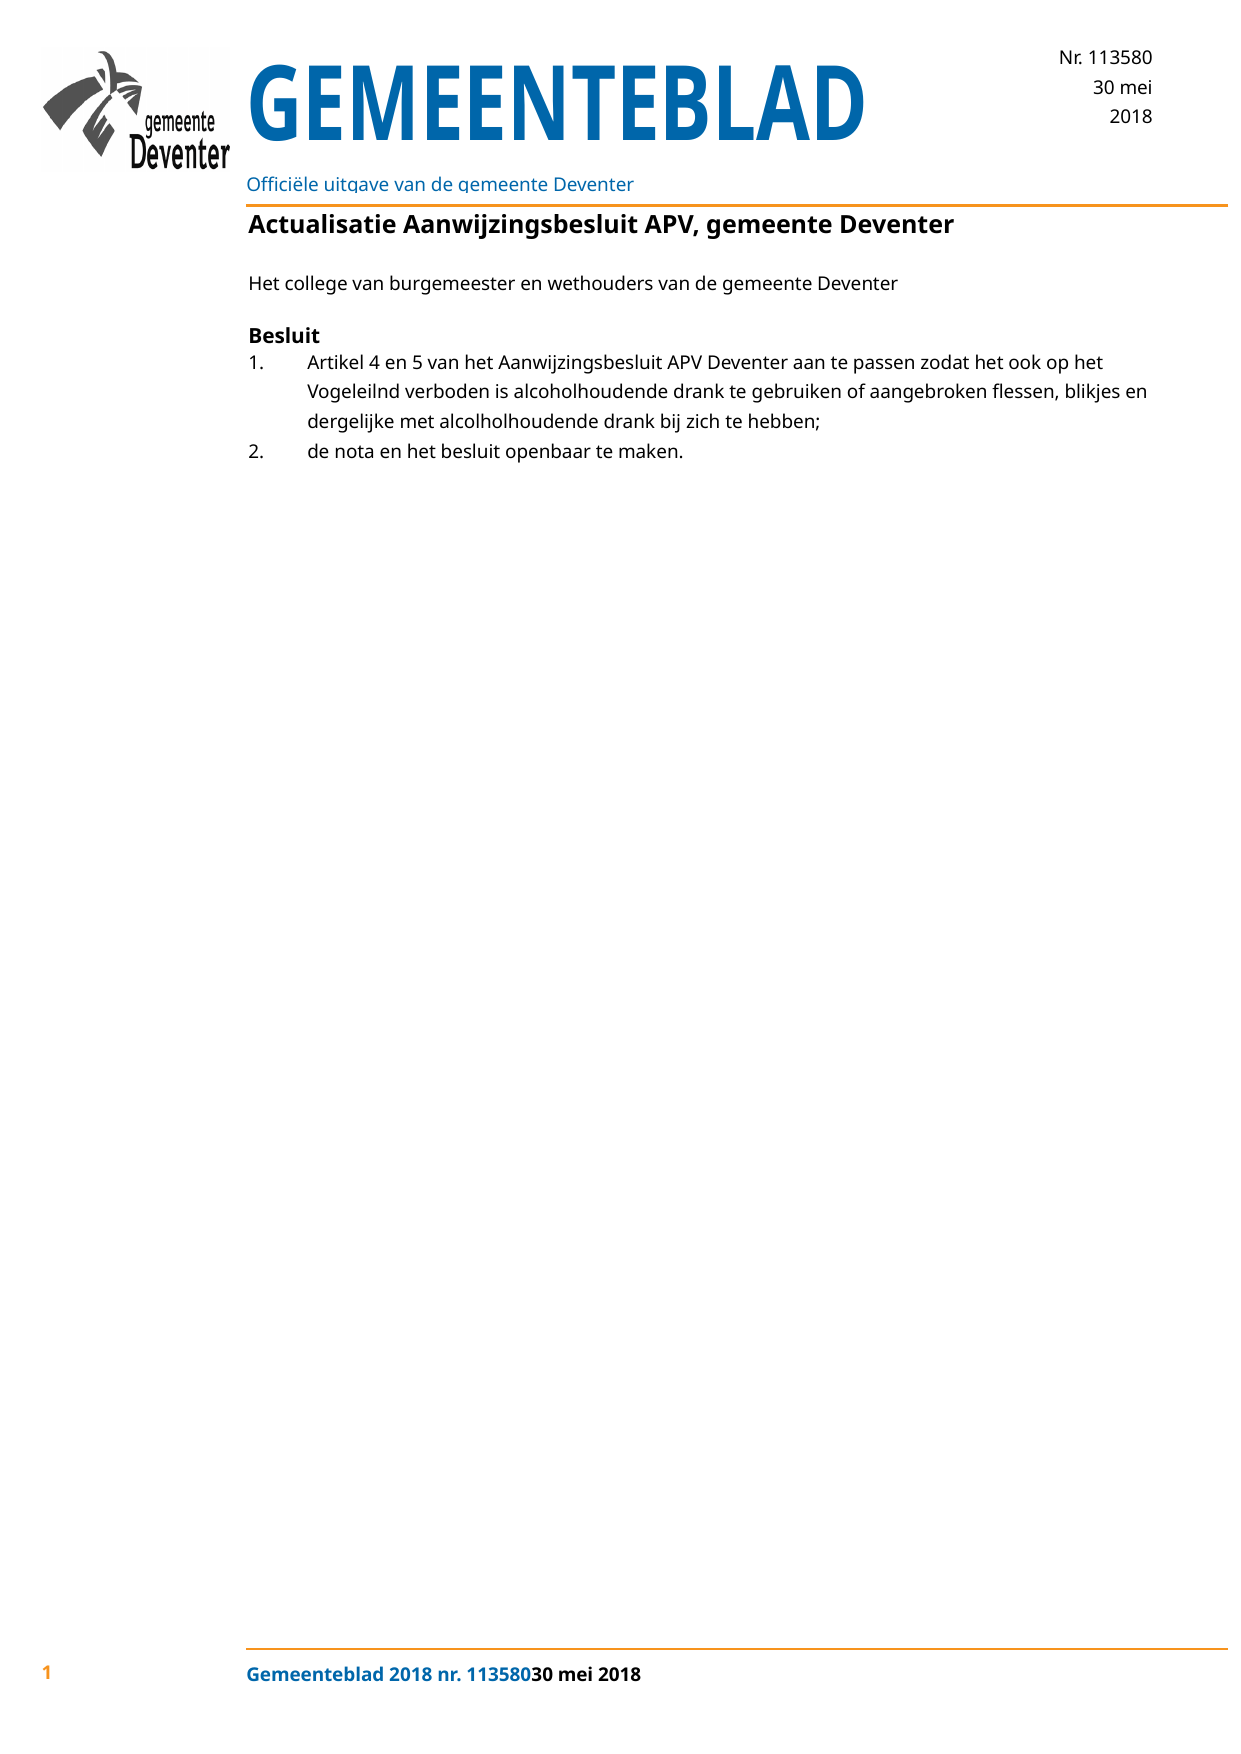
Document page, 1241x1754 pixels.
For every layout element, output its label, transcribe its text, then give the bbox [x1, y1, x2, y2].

text Besluit [248, 321, 1152, 349]
text Het college van burgemeester en wethouders van de gemeente Deventer [248, 270, 1152, 296]
list Artikel 4 en 5 van het Aanwijzingsbesluit APV Deventer aan te passen zodat het ook op het Vogeleilnd verboden is alcoholhoudende drank te gebruiken of aangebroken flessen, blikjes en dergelijke met alcolholhoudende drank bij zich te hebben; [248, 349, 1152, 434]
list de nota en het besluit openbaar te maken. [248, 438, 1152, 464]
text Actualisatie Aanwijzingsbesluit APV, gemeente Deventer [248, 207, 1152, 241]
picture [41, 47, 231, 172]
